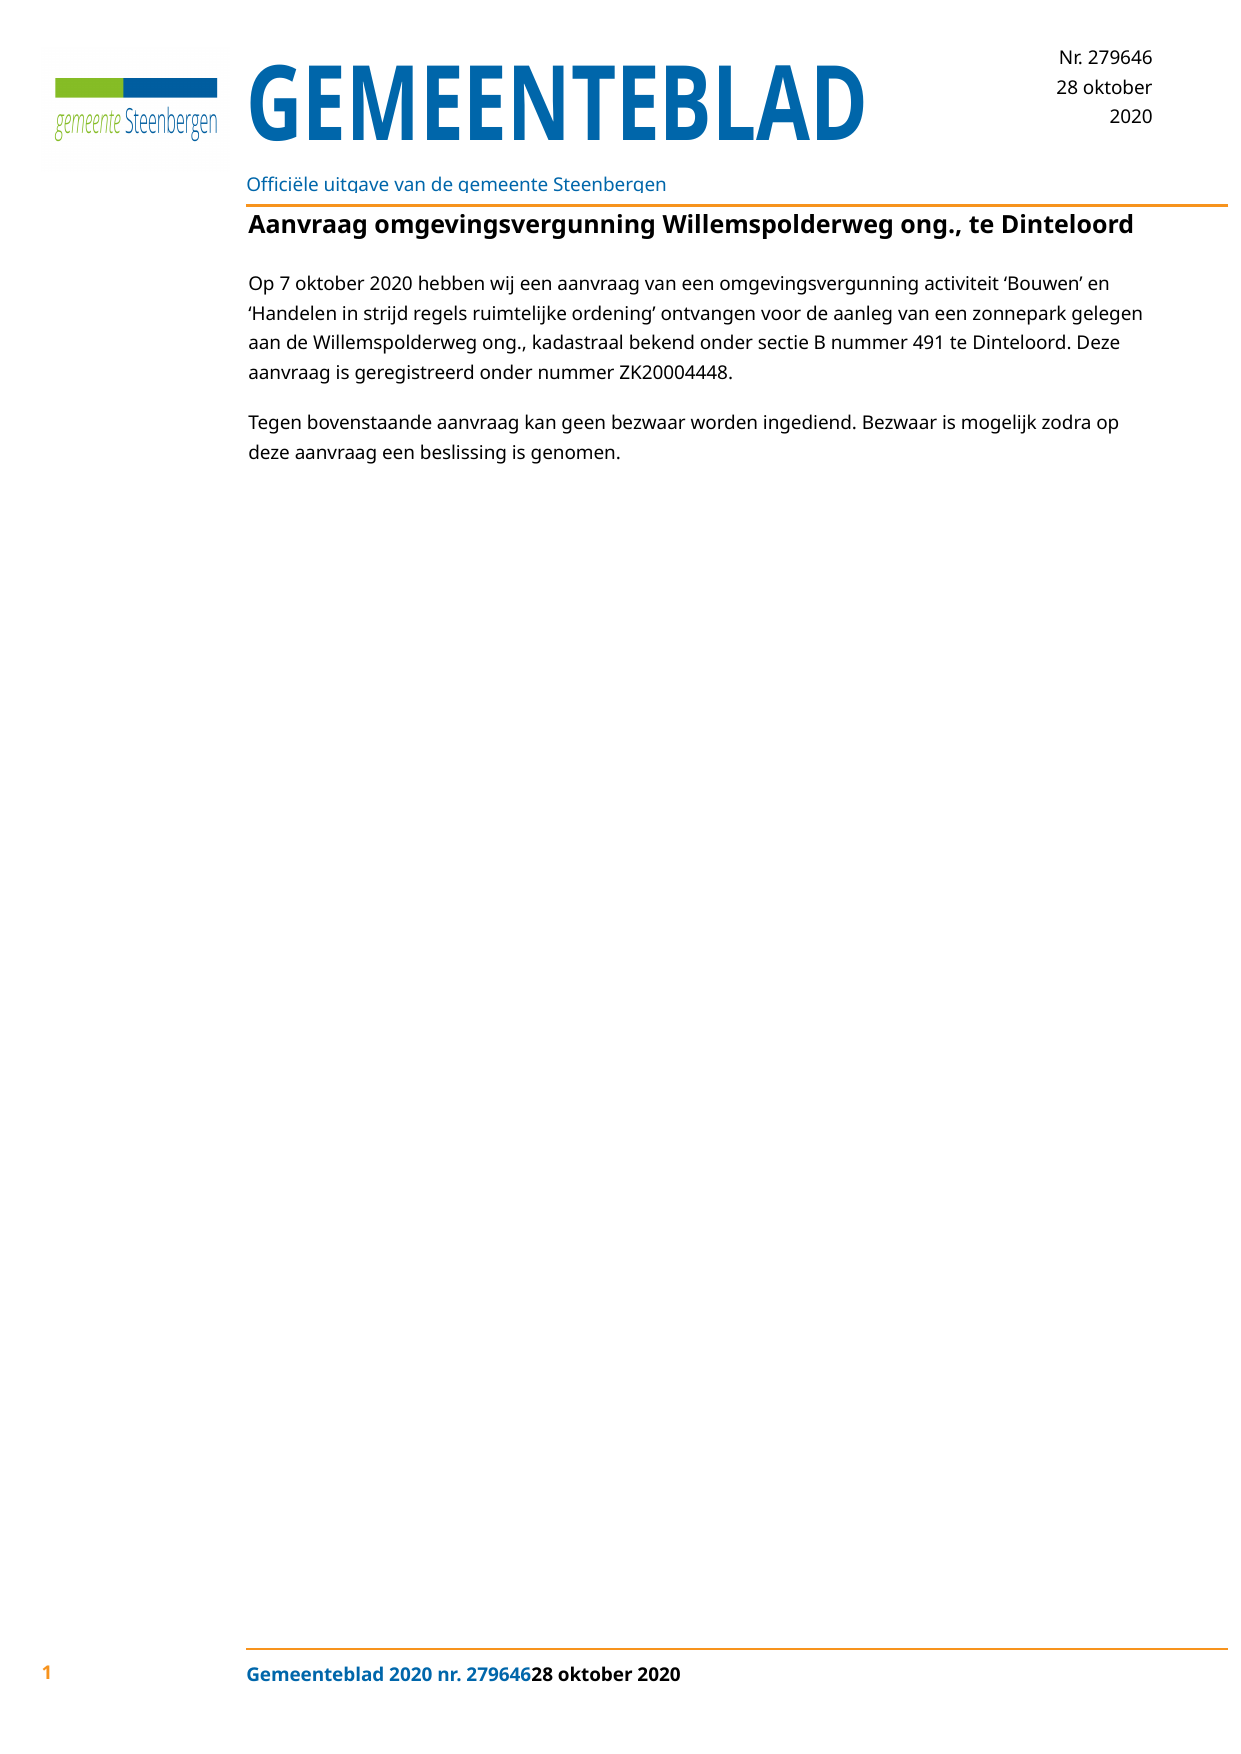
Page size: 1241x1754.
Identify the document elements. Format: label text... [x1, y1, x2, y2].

text Tegen bovenstaande aanvraag kan geen bezwaar worden ingediend. Bezwaar is mogelijk zodra op deze aanvraag een beslissing is genomen. [248, 409, 1152, 465]
text Op 7 oktober 2020 hebben wij een aanvraag van een omgevingsvergunning activiteit ‘Bouwen’ en ‘Handelen in strijd regels ruimtelijke ordening’ ontvangen voor de aanleg van een zonnepark gelegen aan de Willemspolderweg ong., kadastraal bekend onder sectie B nummer 491 te Dinteloord. Deze aanvraag is geregistreerd onder nummer ZK20004448. [248, 270, 1152, 385]
text Aanvraag omgevingsvergunning Willemspolderweg ong., te Dinteloord [248, 207, 1152, 241]
picture [41, 47, 231, 172]
